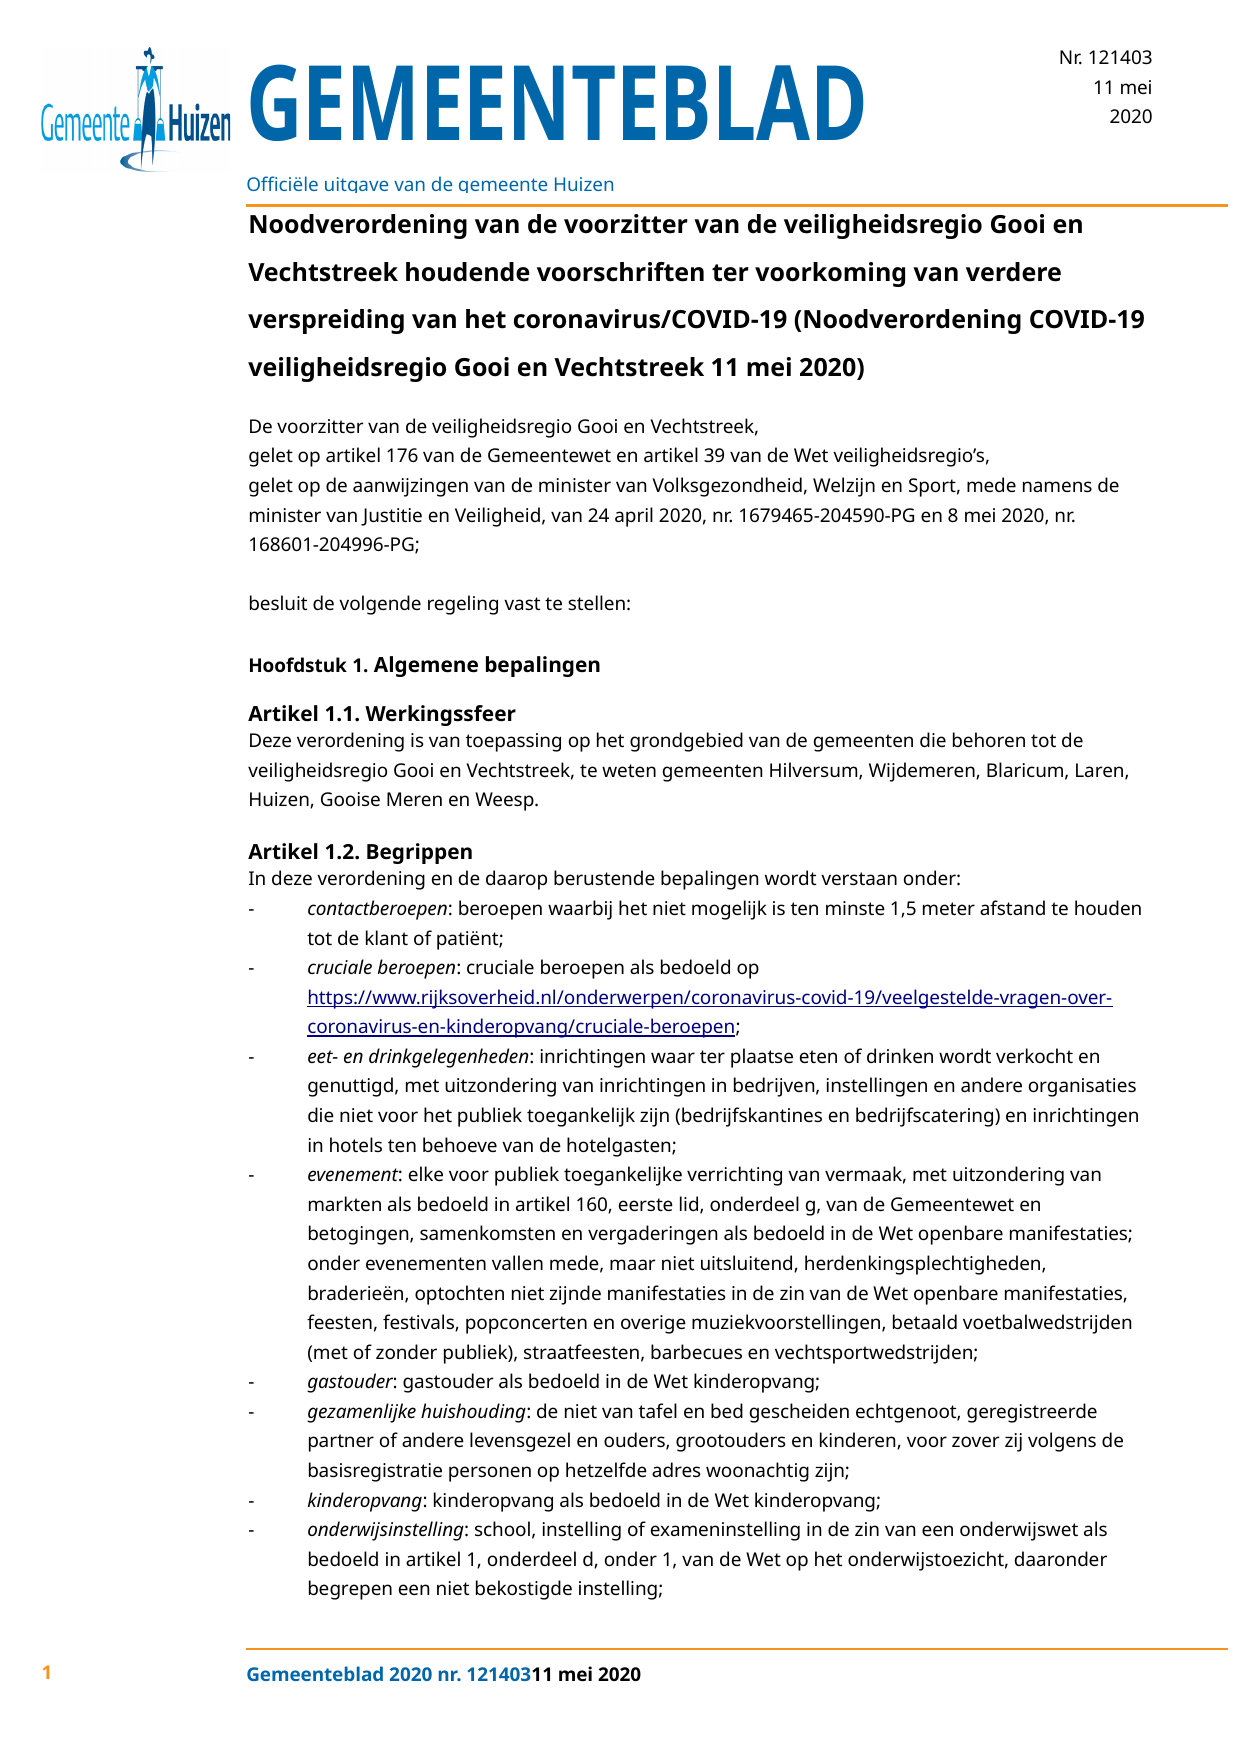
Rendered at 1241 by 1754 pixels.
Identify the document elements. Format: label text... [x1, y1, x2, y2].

text De voorzitter van de veiligheidsregio Gooi en Vechtstreek, [248, 413, 1152, 439]
text Deze verordening is van toepassing op het grondgebied van de gemeenten die behoren tot de veiligheidsregio Gooi en Vechtstreek, te weten gemeenten Hilversum, Wijdemeren, Blaricum, Laren, Huizen, Gooise Meren en Weesp. [248, 727, 1152, 812]
list cruciale beroepen: cruciale beroepen als bedoeld op https://www.rijksoverheid.nl/onderwerpen/coronavirus-covid-19/veelgestelde-vragen-over-coronavirus-en-kinderopvang/cruciale-beroepen; [248, 954, 1152, 1039]
text Noodverordening van de voorzitter van de veiligheidsregio Gooi en Vechtstreek houdende voorschriften ter voorkoming van verdere verspreiding van het coronavirus/COVID-19 (Noodverordening COVID-19 veiligheidsregio Gooi en Vechtstreek 11 mei 2020) [248, 207, 1152, 384]
list eet- en drinkgelegenheden: inrichtingen waar ter plaatse eten of drinken wordt verkocht en genuttigd, met uitzondering van inrichtingen in bedrijven, instellingen en andere organisaties die niet voor het publiek toegankelijk zijn (bedrijfskantines en bedrijfscatering) en inrichtingen in hotels ten behoeve van de hotelgasten; [248, 1043, 1152, 1157]
picture [41, 47, 231, 172]
list gezamenlijke huishouding: de niet van tafel en bed gescheiden echtgenoot, geregistreerde partner of andere levensgezel en ouders, grootouders en kinderen, voor zover zij volgens de basisregistratie personen op hetzelfde adres woonachtig zijn; [248, 1398, 1152, 1483]
text In deze verordening en de daarop berustende bepalingen wordt verstaan onder: [248, 866, 1152, 891]
list evenement: elke voor publiek toegankelijke verrichting van vermaak, met uitzondering van markten als bedoeld in artikel 160, eerste lid, onderdeel g, van de Gemeentewet en betogingen, samenkomsten en vergaderingen als bedoeld in de Wet openbare manifestaties; onder evenementen vallen mede, maar niet uitsluitend, herdenkingsplechtigheden, braderieën, optochten niet zijnde manifestaties in de zin van de Wet openbare manifestaties, feesten, festivals, popconcerten en overige muziekvoorstellingen, betaald voetbalwedstrijden (met of zonder publiek), straatfeesten, barbecues en vechtsportwedstrijden; [248, 1161, 1152, 1364]
text gelet op de aanwijzingen van de minister van Volksgezondheid, Welzijn en Sport, mede namens de minister van Justitie en Veiligheid, van 24 april 2020, nr. 1679465-204590-PG en 8 mei 2020, nr. 168601-204996-PG; [248, 472, 1152, 557]
text besluit de volgende regeling vast te stellen: [248, 591, 1152, 616]
list contactberoepen: beroepen waarbij het niet mogelijk is ten minste 1,5 meter afstand te houden tot de klant of patiënt; [248, 895, 1152, 950]
text Artikel 1.2. Begrippen [248, 837, 1152, 866]
list gastouder: gastouder als bedoeld in de Wet kinderopvang; [248, 1368, 1152, 1394]
text Hoofdstuk 1. Algemene bepalingen [248, 650, 1152, 678]
list onderwijsinstelling: school, instelling of exameninstelling in de zin van een onderwijswet als bedoeld in artikel 1, onderdeel d, onder 1, van de Wet op het onderwijstoezicht, daaronder begrepen een niet bekostigde instelling; [248, 1516, 1152, 1601]
text gelet op artikel 176 van de Gemeentewet en artikel 39 van de Wet veiligheidsregio’s, [248, 443, 1152, 468]
list kinderopvang: kinderopvang als bedoeld in de Wet kinderopvang; [248, 1487, 1152, 1512]
text Artikel 1.1. Werkingssfeer [248, 699, 1152, 727]
